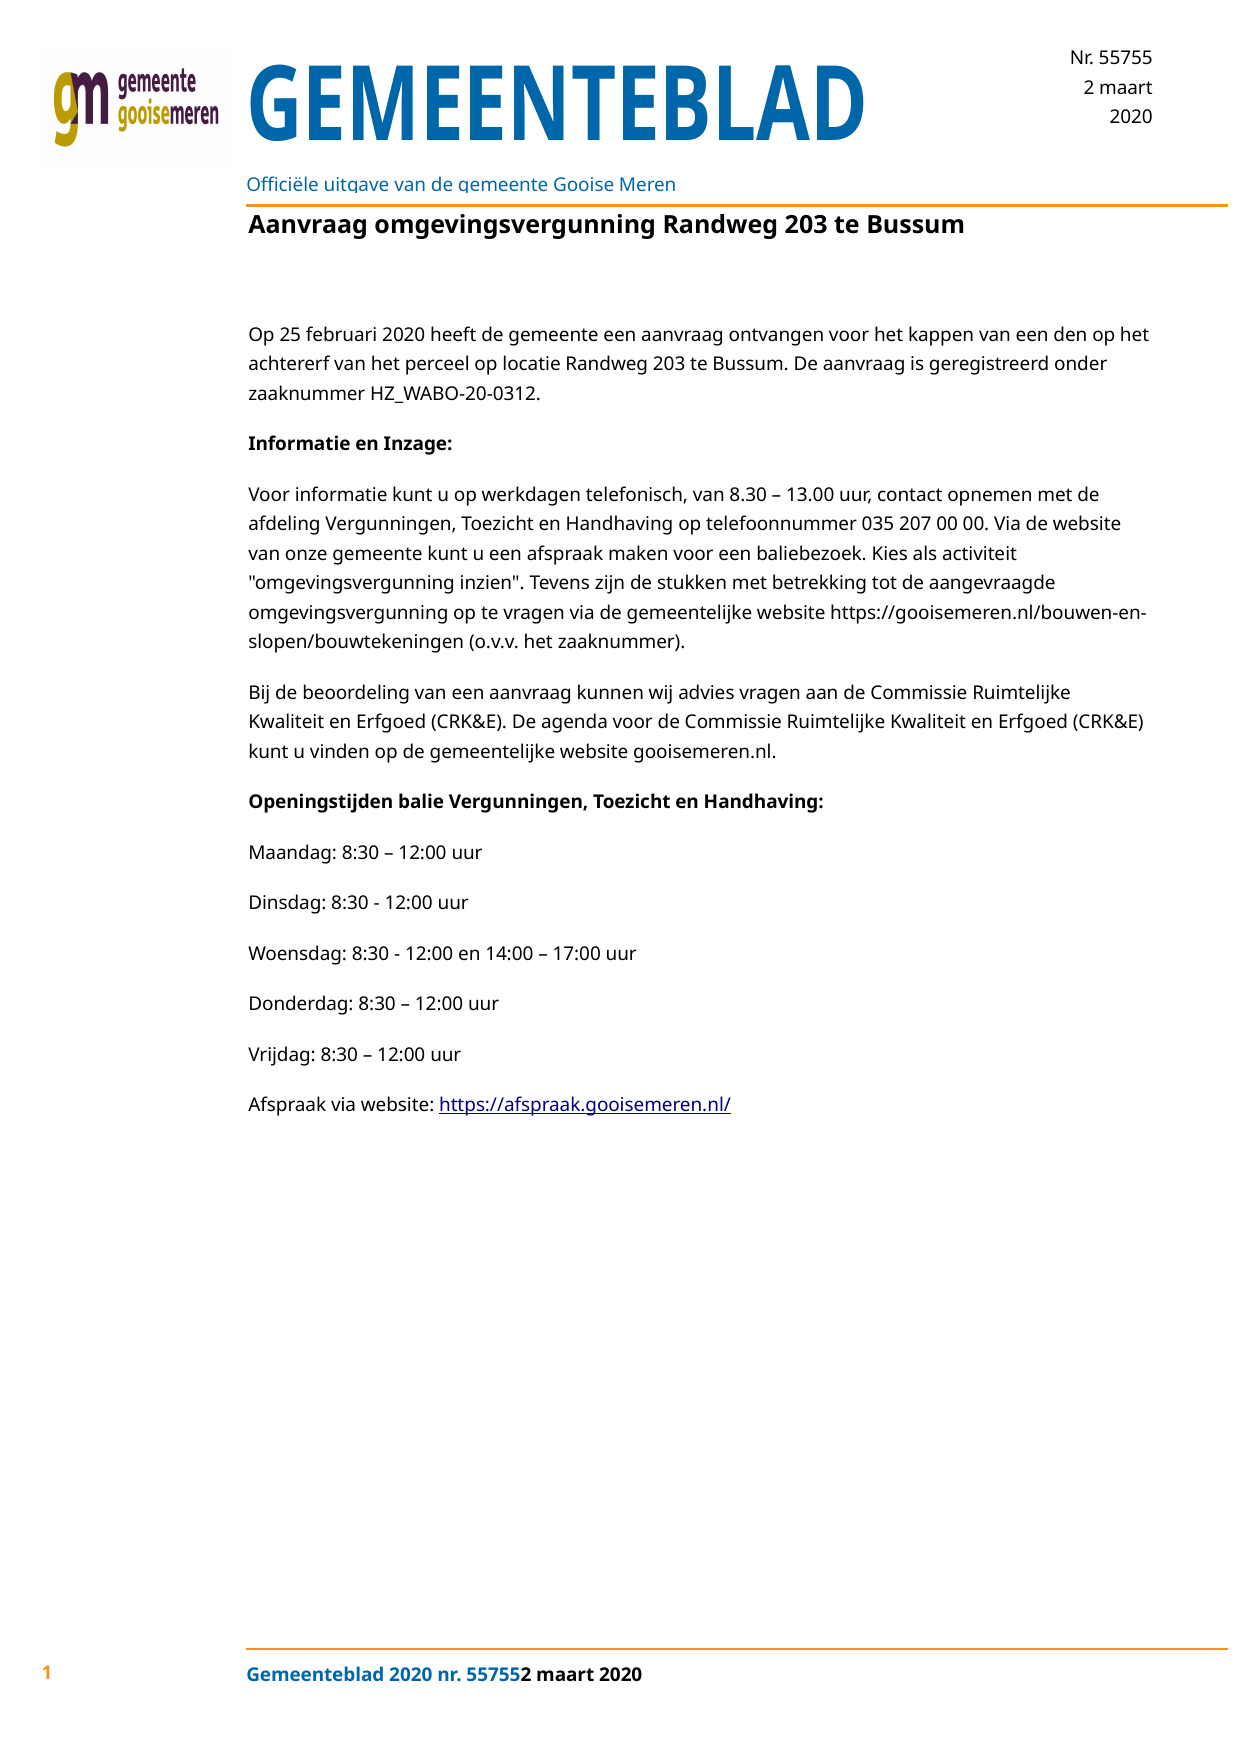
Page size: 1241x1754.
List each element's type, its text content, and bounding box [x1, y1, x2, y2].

text Dinsdag: 8:30 - 12:00 uur [248, 889, 1152, 915]
text Afspraak via website: https://afspraak.gooisemeren.nl/ [248, 1091, 1152, 1117]
text Op 25 februari 2020 heeft de gemeente een aanvraag ontvangen voor het kappen van een den op het achtererf van het perceel op locatie Randweg 203 te Bussum. De aanvraag is geregistreerd onder zaaknummer HZ_WABO-20-0312. [248, 321, 1152, 406]
text Donderdag: 8:30 – 12:00 uur [248, 990, 1152, 1016]
text Bij de beoordeling van een aanvraag kunnen wij advies vragen aan de Commissie Ruimtelijke Kwaliteit en Erfgoed (CRK&E). De agenda voor de Commissie Ruimtelijke Kwaliteit en Erfgoed (CRK&E) kunt u vinden op de gemeentelijke website gooisemeren.nl. [248, 679, 1152, 764]
text Vrijdag: 8:30 – 12:00 uur [248, 1041, 1152, 1066]
text Aanvraag omgevingsvergunning Randweg 203 te Bussum [248, 207, 1152, 241]
text Maandag: 8:30 – 12:00 uur [248, 839, 1152, 865]
text Informatie en Inzage: [248, 430, 1152, 456]
picture [41, 47, 231, 172]
text Openingstijden balie Vergunningen, Toezicht en Handhaving: [248, 789, 1152, 814]
text Woensdag: 8:30 - 12:00 en 14:00 – 17:00 uur [248, 940, 1152, 966]
text Voor informatie kunt u op werkdagen telefonisch, van 8.30 – 13.00 uur, contact opnemen met de afdeling Vergunningen, Toezicht en Handhaving op telefoonnummer 035 207 00 00. Via de website van onze gemeente kunt u een afspraak maken voor een baliebezoek. Kies als activiteit "omgevingsvergunning inzien". Tevens zijn de stukken met betrekking tot de aangevraagde omgevingsvergunning op te vragen via de gemeentelijke website https://gooisemeren.nl/bouwen-en-slopen/bouwtekeningen (o.v.v. het zaaknummer). [248, 481, 1152, 654]
